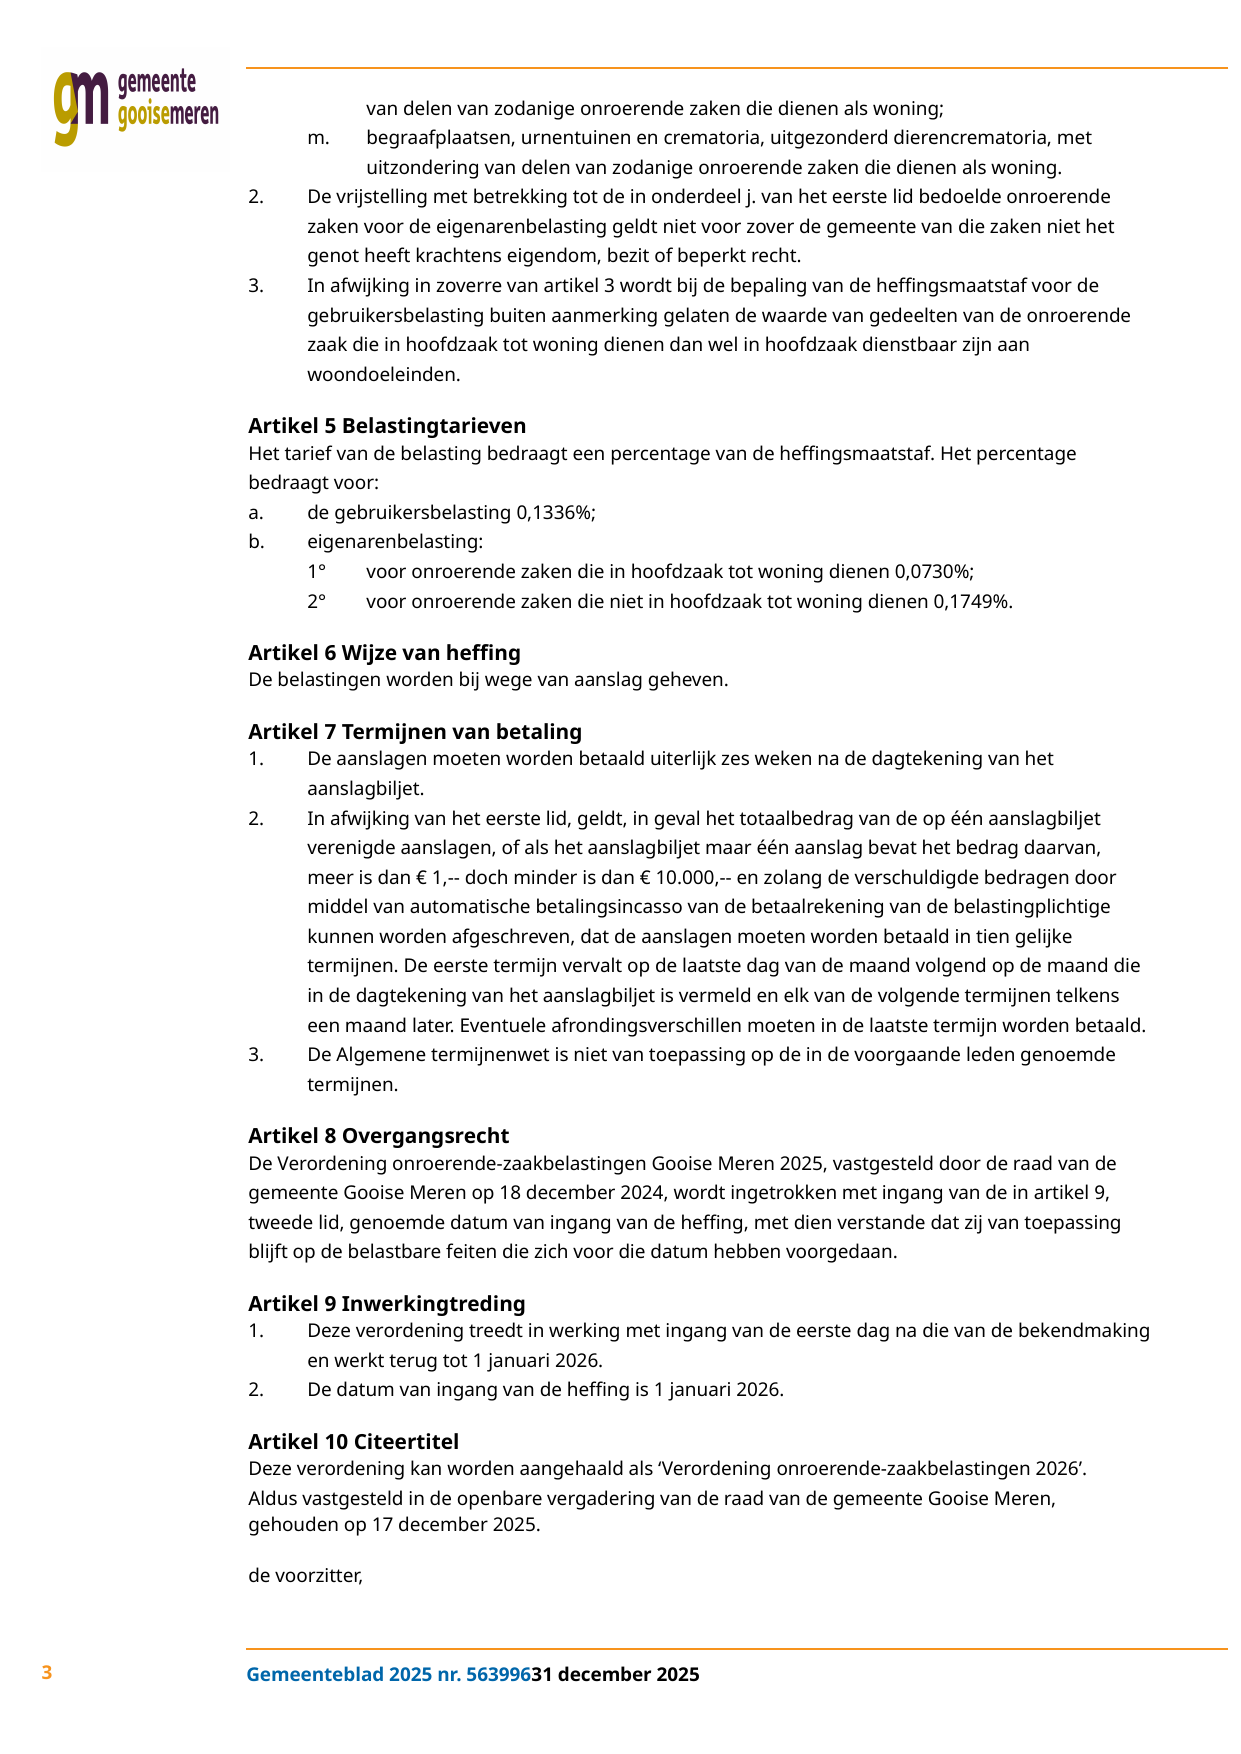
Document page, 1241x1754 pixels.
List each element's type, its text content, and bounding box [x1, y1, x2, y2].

list de gebruikersbelasting 0,1336%; [248, 499, 1152, 525]
list De Algemene termijnenwet is niet van toepassing op de in de voorgaande leden genoemde termijnen. [248, 1041, 1152, 1097]
text Artikel 6 Wijze van heffing [248, 638, 1152, 667]
text Artikel 5 Belastingtarieven [248, 411, 1152, 440]
text Deze verordening kan worden aangehaald als ‘Verordening onroerende-zaakbelastingen 2026’. [248, 1455, 1152, 1481]
picture [41, 47, 231, 172]
text de voorzitter, [248, 1562, 1152, 1588]
list eigenarenbelasting: [248, 529, 1152, 554]
text Artikel 9 Inwerkingtreding [248, 1289, 1152, 1317]
list De datum van ingang van de heffing is 1 januari 2026. [248, 1377, 1152, 1402]
list Deze verordening treedt in werking met ingang van de eerste dag na die van de bekendmaking en werkt terug tot 1 januari 2026. [248, 1317, 1152, 1373]
list De vrijstelling met betrekking tot de in onderdeel j. van het eerste lid bedoelde onroerende zaken voor de eigenarenbelasting geldt niet voor zover de gemeente van die zaken niet het genot heeft krachtens eigendom, bezit of beperkt recht. [248, 183, 1152, 268]
list In afwijking van het eerste lid, geldt, in geval het totaalbedrag van de op één aanslagbiljet verenigde aanslagen, of als het aanslagbiljet maar één aanslag bevat het bedrag daarvan, meer is dan € 1,-- doch minder is dan € 10.000,-- en zolang de verschuldigde bedragen door middel van automatische betalingsincasso van de betaalrekening van de belastingplichtige kunnen worden afgeschreven, dat de aanslagen moeten worden betaald in tien gelijke termijnen. De eerste termijn vervalt op de laatste dag van de maand volgend op de maand die in de dagtekening van het aanslagbiljet is vermeld en elk van de volgende termijnen telkens een maand later. Eventuele afrondingsverschillen moeten in de laatste termijn worden betaald. [248, 805, 1152, 1037]
list De aanslagen moeten worden betaald uiterlijk zes weken na de dagtekening van het aanslagbiljet. [248, 746, 1152, 801]
text Aldus vastgesteld in de openbare vergadering van de raad van de gemeente Gooise Meren, gehouden op 17 december 2025. [248, 1485, 1152, 1536]
text Artikel 8 Overgangsrecht [248, 1121, 1152, 1150]
text Artikel 7 Termijnen van betaling [248, 717, 1152, 746]
list voor onroerende zaken die niet in hoofdzaak tot woning dienen 0,1749%. [307, 588, 1152, 613]
list voor onroerende zaken die in hoofdzaak tot woning dienen 0,0730%; [307, 558, 1152, 584]
text De Verordening onroerende-zaakbelastingen Gooise Meren 2025, vastgesteld door de raad van de gemeente Gooise Meren op 18 december 2024, wordt ingetrokken met ingang van de in artikel 9, tweede lid, genoemde datum van ingang van de heffing, met dien verstande dat zij van toepassing blijft op de belastbare feiten die zich voor die datum hebben voorgedaan. [248, 1150, 1152, 1264]
list In afwijking in zoverre van artikel 3 wordt bij de bepaling van de heffingsmaatstaf voor de gebruikersbelasting buiten aanmerking gelaten de waarde van gedeelten van de onroerende zaak die in hoofdzaak tot woning dienen dan wel in hoofdzaak dienstbaar zijn aan woondoeleinden. [248, 272, 1152, 387]
list van delen van zodanige onroerende zaken die dienen als woning; [307, 95, 1152, 121]
text De belastingen worden bij wege van aanslag geheven. [248, 667, 1152, 692]
list begraafplaatsen, urnentuinen en crematoria, uitgezonderd dierencrematoria, met uitzondering van delen van zodanige onroerende zaken die dienen als woning. [307, 124, 1152, 180]
text Het tarief van de belasting bedraagt een percentage van de heffingsmaatstaf. Het percentage bedraagt voor: [248, 440, 1152, 495]
text Artikel 10 Citeertitel [248, 1427, 1152, 1455]
